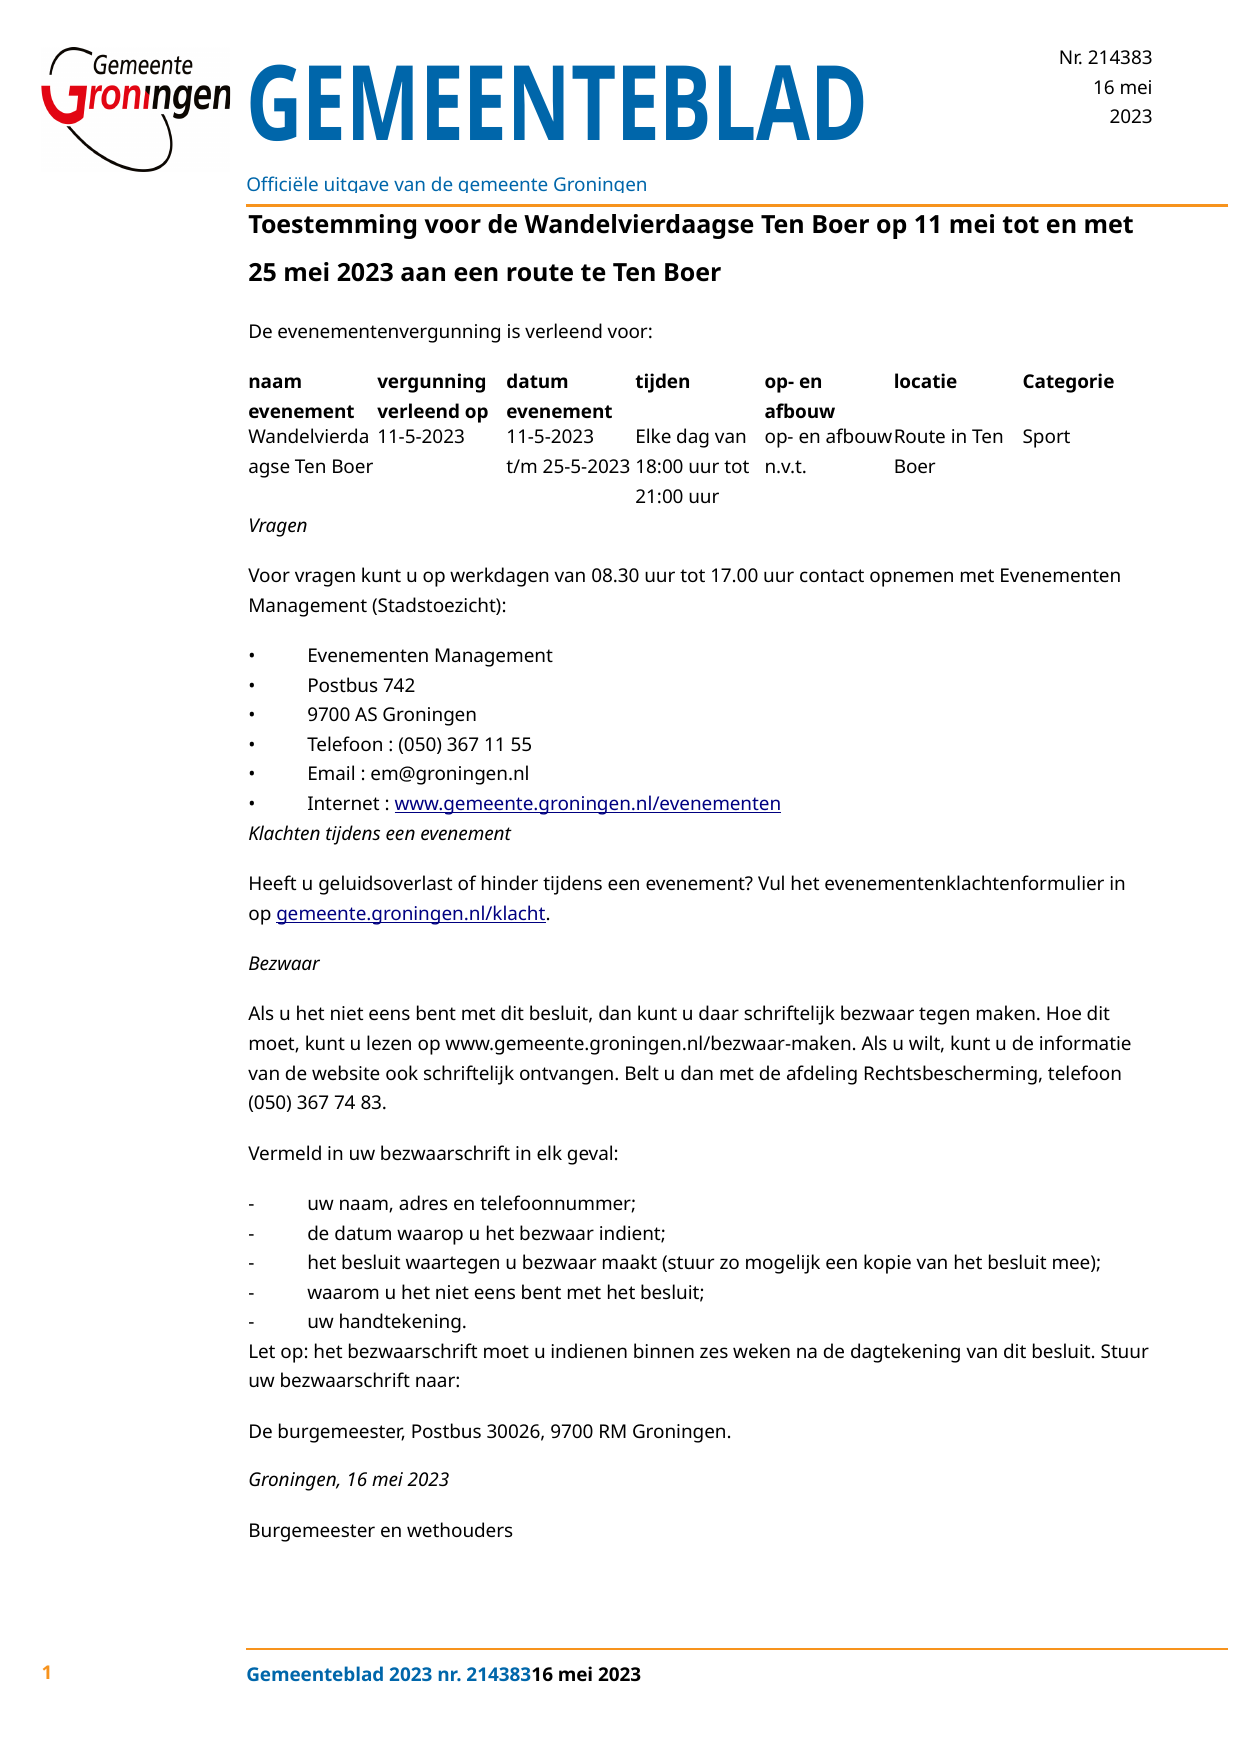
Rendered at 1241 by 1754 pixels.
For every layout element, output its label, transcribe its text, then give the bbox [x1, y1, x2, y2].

list 9700 AS Groningen [248, 701, 1152, 727]
table_header locatie [894, 369, 1022, 424]
table_header op- en afbouw [764, 369, 893, 424]
table_cell Wandelvierdaagse Ten Boer [248, 424, 377, 509]
list waarom u het niet eens bent met het besluit; [248, 1279, 1152, 1305]
table_cell Route in Ten Boer [894, 424, 1022, 509]
text De burgemeester, Postbus 30026, 9700 RM Groningen. [248, 1418, 1152, 1444]
text Vragen [248, 512, 1152, 538]
text Burgemeester en wethouders [248, 1517, 1152, 1543]
table_header naam evenement [248, 369, 377, 424]
text De evenementenvergunning is verleend voor: [248, 318, 1152, 344]
list de datum waarop u het bezwaar indient; [248, 1220, 1152, 1246]
list uw naam, adres en telefoonnummer; [248, 1190, 1152, 1216]
table_cell 11-5-2023 t/m 25-5-2023 [506, 424, 635, 509]
table_cell Sport [1023, 424, 1152, 509]
list Evenementen Management [248, 642, 1152, 668]
list Internet : www.gemeente.groningen.nl/evenementen [248, 790, 1152, 816]
list Postbus 742 [248, 672, 1152, 698]
list uw handtekening. [248, 1308, 1152, 1334]
list Email : em@groningen.nl [248, 761, 1152, 786]
table_header vergunning verleend op [377, 369, 506, 424]
picture [41, 47, 231, 172]
text Voor vragen kunt u op werkdagen van 08.30 uur tot 17.00 uur contact opnemen met Evenementen Management (Stadstoezicht): [248, 562, 1152, 618]
text Klachten tijdens een evenement [248, 820, 1152, 846]
table_header Categorie [1023, 369, 1152, 424]
table_cell Elke dag van 18:00 uur tot 21:00 uur [635, 424, 764, 509]
text Bezwaar [248, 950, 1152, 976]
table_header datum evenement [506, 369, 635, 424]
table_cell 11-5-2023 [377, 424, 506, 509]
text Let op: het bezwaarschrift moet u indienen binnen zes weken na de dagtekening van dit besluit. Stuur uw bezwaarschrift naar: [248, 1338, 1152, 1393]
text Toestemming voor de Wandelvierdaagse Ten Boer op 11 mei tot en met 25 mei 2023 aan een route te Ten Boer [248, 207, 1152, 288]
text Als u het niet eens bent met dit besluit, dan kunt u daar schriftelijk bezwaar tegen maken. Hoe dit moet, kunt u lezen op www.gemeente.groningen.nl/bezwaar-maken. Als u wilt, kunt u de informatie van de website ook schriftelijk ontvangen. Belt u dan met de afdeling Rechtsbescherming, telefoon (050) 367 74 83. [248, 1001, 1152, 1115]
text Heeft u geluidsoverlast of hinder tijdens een evenement? Vul het evenementenklachtenformulier in op gemeente.groningen.nl/klacht. [248, 870, 1152, 926]
text Vermeld in uw bezwaarschrift in elk geval: [248, 1140, 1152, 1166]
list het besluit waartegen u bezwaar maakt (stuur zo mogelijk een kopie van het besluit mee); [248, 1249, 1152, 1275]
table_header tijden [635, 369, 764, 424]
text Groningen, 16 mei 2023 [248, 1466, 1152, 1492]
list Telefoon : (050) 367 11 55 [248, 731, 1152, 757]
table_cell op- en afbouw n.v.t. [764, 424, 893, 509]
